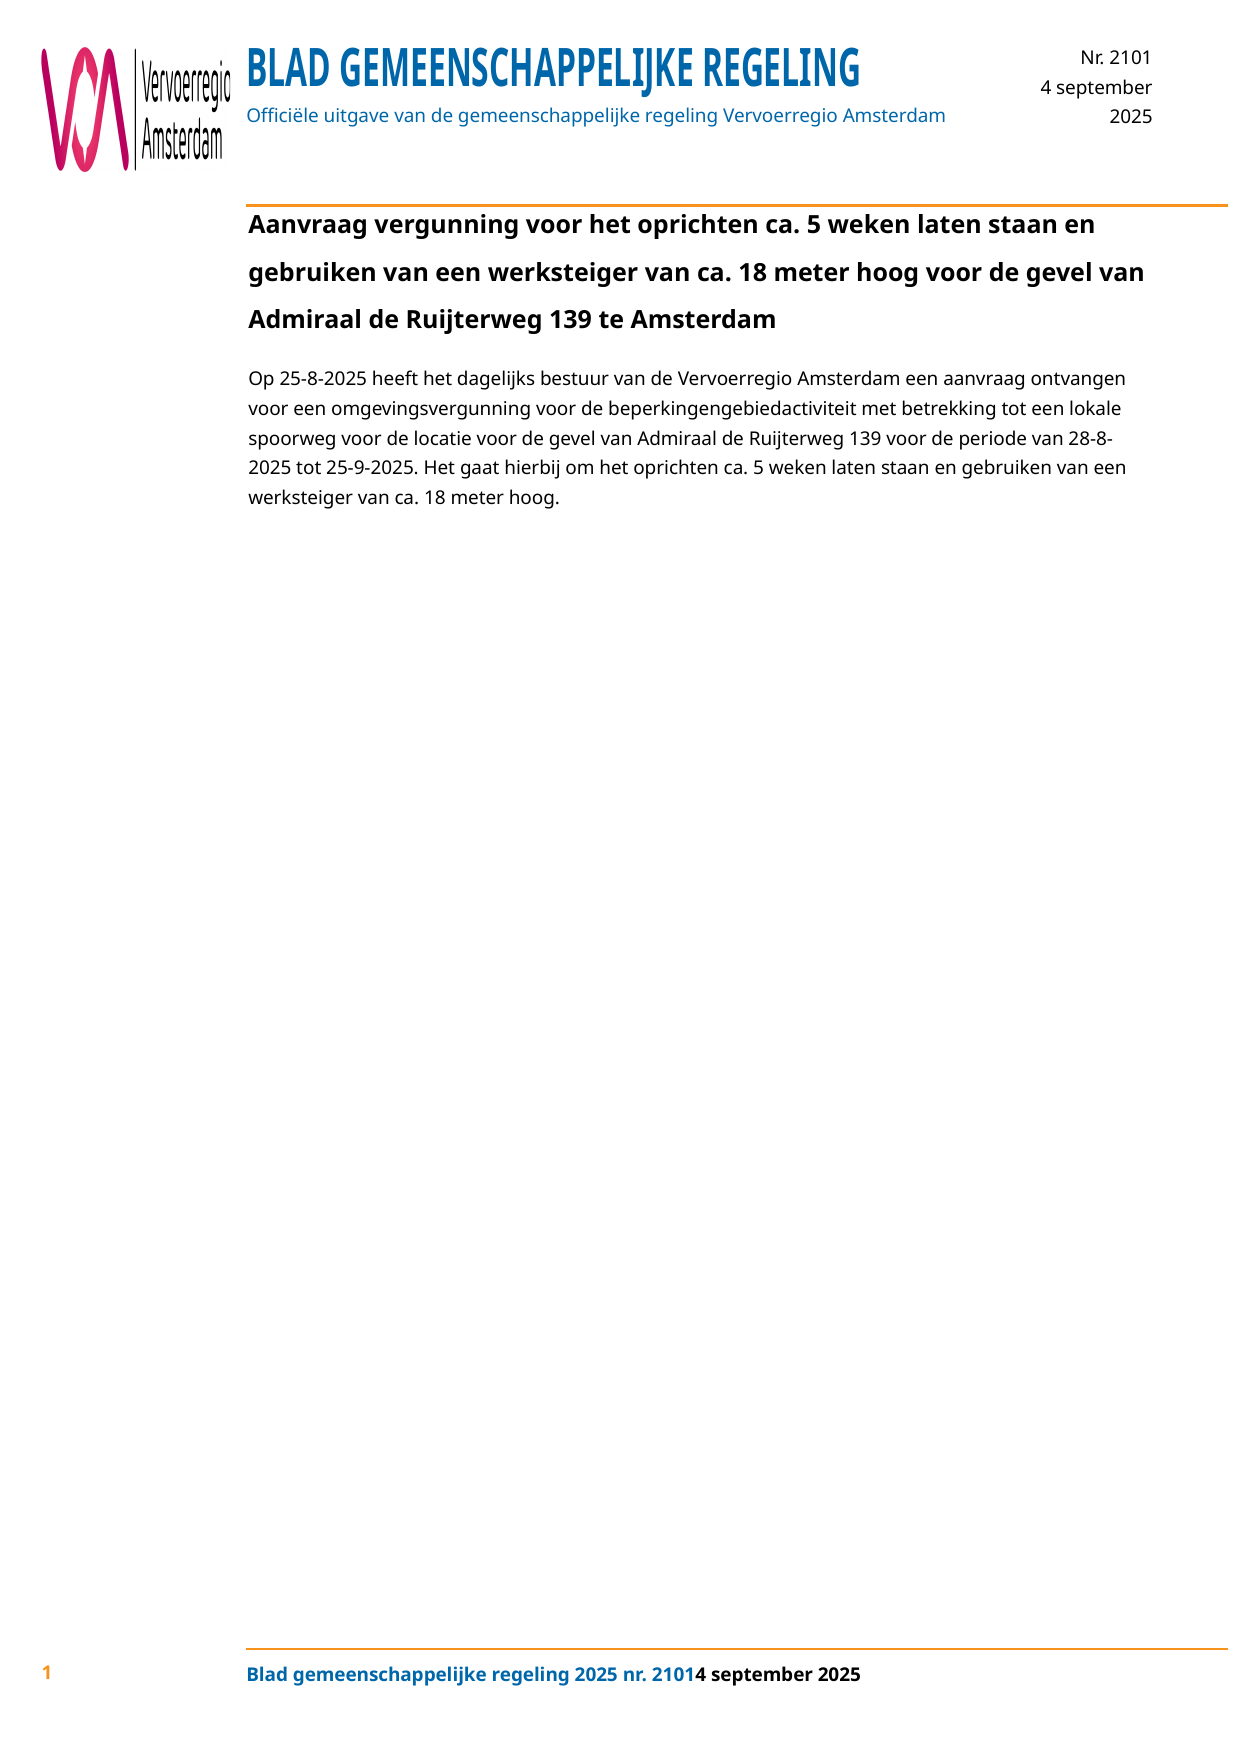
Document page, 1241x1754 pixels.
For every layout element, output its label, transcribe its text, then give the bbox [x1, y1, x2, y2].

text Aanvraag vergunning voor het oprichten ca. 5 weken laten staan en gebruiken van een werksteiger van ca. 18 meter hoog voor de gevel van Admiraal de Ruijterweg 139 te Amsterdam [248, 207, 1152, 336]
text Op 25-8-2025 heeft het dagelijks bestuur van de Vervoerregio Amsterdam een aanvraag ontvangen voor een omgevingsvergunning voor de beperkingengebiedactiviteit met betrekking tot een lokale spoorweg voor de locatie voor de gevel van Admiraal de Ruijterweg 139 voor de periode van 28-8-2025 tot 25-9-2025. Het gaat hierbij om het oprichten ca. 5 weken laten staan en gebruiken van een werksteiger van ca. 18 meter hoog. [248, 366, 1152, 509]
picture [41, 47, 231, 172]
